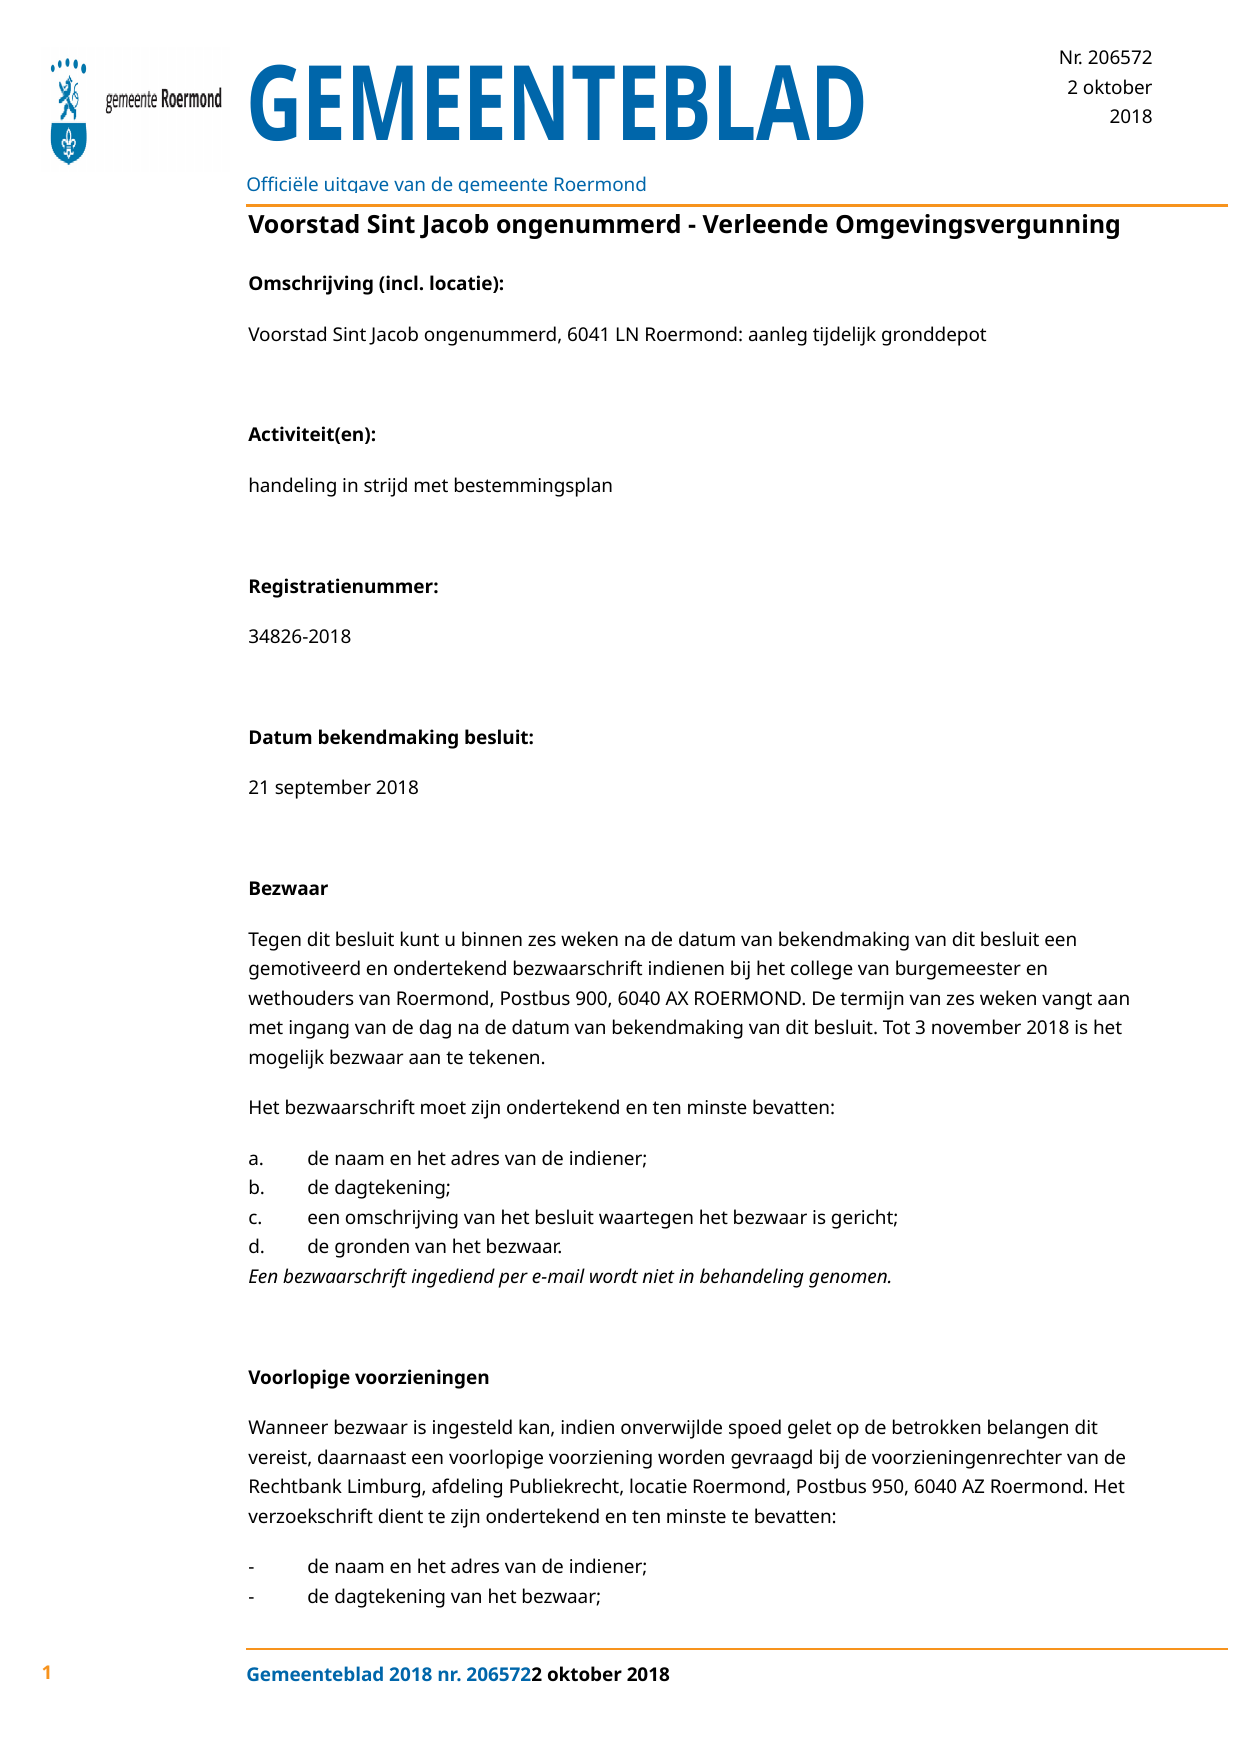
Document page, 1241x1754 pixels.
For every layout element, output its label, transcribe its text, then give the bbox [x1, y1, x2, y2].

text Voorstad Sint Jacob ongenummerd - Verleende Omgevingsvergunning [248, 207, 1152, 241]
text Voorstad Sint Jacob ongenummerd, 6041 LN Roermond: aanleg tijdelijk gronddepot [248, 321, 1152, 346]
text Het bezwaarschrift moet zijn ondertekend en ten minste bevatten: [248, 1094, 1152, 1120]
list de naam en het adres van de indiener; [248, 1554, 1152, 1579]
text Omschrijving (incl. locatie): [248, 270, 1152, 296]
text Wanneer bezwaar is ingesteld kan, indien onverwijlde spoed gelet op de betrokken belangen dit vereist, daarnaast een voorlopige voorziening worden gevraagd bij de voorzieningenrechter van de Rechtbank Limburg, afdeling Publiekrecht, locatie Roermond, Postbus 950, 6040 AZ Roermond. Het verzoekschrift dient te zijn ondertekend en ten minste te bevatten: [248, 1414, 1152, 1529]
text Datum bekendmaking besluit: [248, 724, 1152, 750]
list de naam en het adres van de indiener; [248, 1145, 1152, 1171]
list een omschrijving van het besluit waartegen het bezwaar is gericht; [248, 1204, 1152, 1230]
text Een bezwaarschrift ingediend per e-mail wordt niet in behandeling genomen. [248, 1263, 1152, 1289]
text Tegen dit besluit kunt u binnen zes weken na de datum van bekendmaking van dit besluit een gemotiveerd en ondertekend bezwaarschrift indienen bij het college van burgemeester en wethouders van Roermond, Postbus 900, 6040 AX ROERMOND. De termijn van zes weken vangt aan met ingang van de dag na de datum van bekendmaking van dit besluit. Tot 3 november 2018 is het mogelijk bezwaar aan te tekenen. [248, 926, 1152, 1070]
picture [41, 47, 231, 172]
list de dagtekening; [248, 1174, 1152, 1200]
text handeling in strijd met bestemmingsplan [248, 472, 1152, 498]
list de gronden van het bezwaar. [248, 1234, 1152, 1259]
text Bezwaar [248, 875, 1152, 901]
text Activiteit(en): [248, 422, 1152, 447]
text 34826-2018 [248, 623, 1152, 649]
text Voorlopige voorzieningen [248, 1364, 1152, 1390]
list de dagtekening van het bezwaar; [248, 1583, 1152, 1609]
text Registratienummer: [248, 573, 1152, 598]
text 21 september 2018 [248, 774, 1152, 800]
